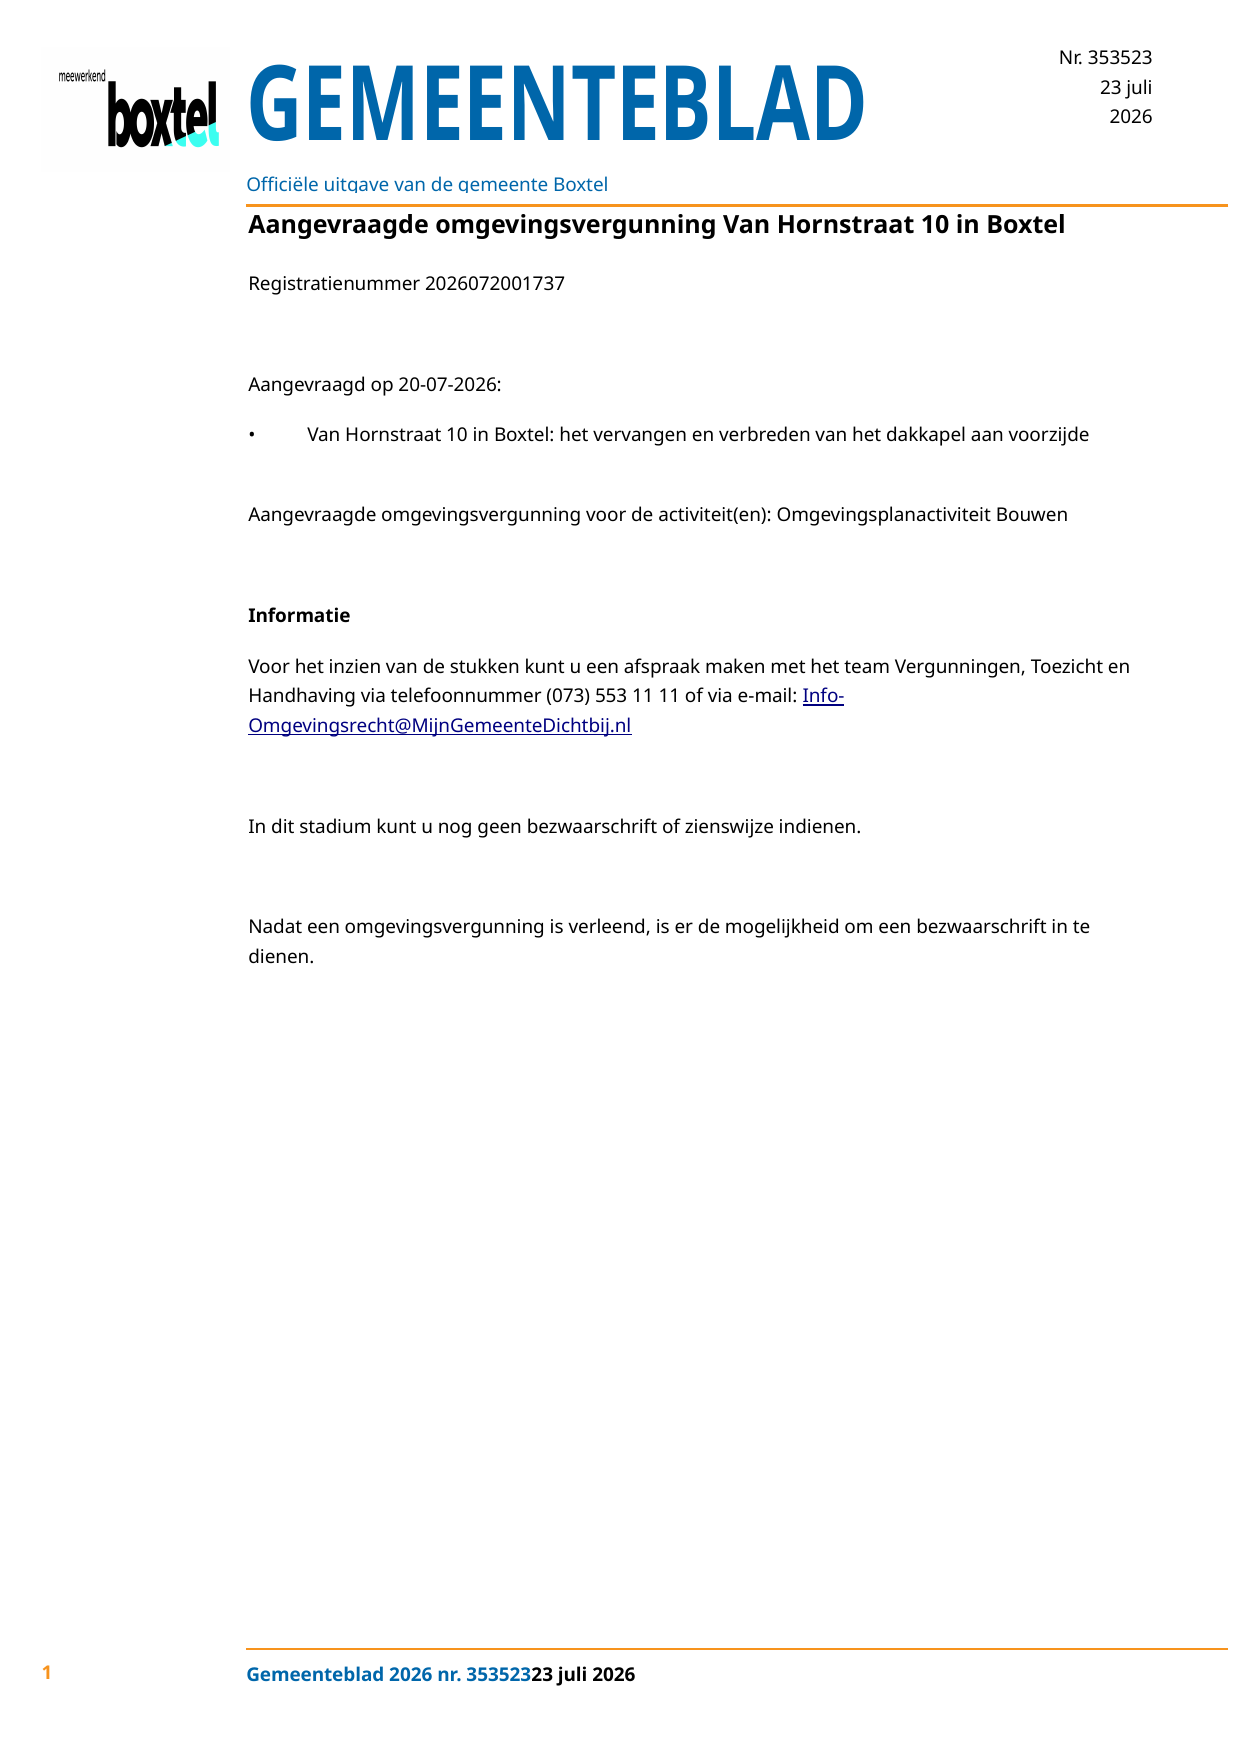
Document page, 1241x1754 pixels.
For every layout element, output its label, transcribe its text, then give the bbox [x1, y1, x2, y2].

text Aangevraagde omgevingsvergunning Van Hornstraat 10 in Boxtel [248, 207, 1152, 241]
text Informatie [248, 602, 1152, 628]
picture [41, 47, 231, 172]
text Registratienummer 2026072001737 [248, 270, 1152, 296]
text Voor het inzien van de stukken kunt u een afspraak maken met het team Vergunningen, Toezicht en Handhaving via telefoonnummer (073) 553 11 11 of via e-mail: Info-Omgevingsrecht@MijnGemeenteDichtbij.nl [248, 653, 1152, 738]
text Nadat een omgevingsvergunning is verleend, is er de mogelijkheid om een bezwaarschrift in te dienen. [248, 914, 1152, 969]
text Aangevraagde omgevingsvergunning voor de activiteit(en): Omgevingsplanactiviteit Bouwen [248, 502, 1152, 527]
list Van Hornstraat 10 in Boxtel: het vervangen en verbreden van het dakkapel aan voorzijde [248, 422, 1152, 447]
text In dit stadium kunt u nog geen bezwaarschrift of zienswijze indienen. [248, 813, 1152, 838]
text Aangevraagd op 20-07-2026: [248, 371, 1152, 397]
